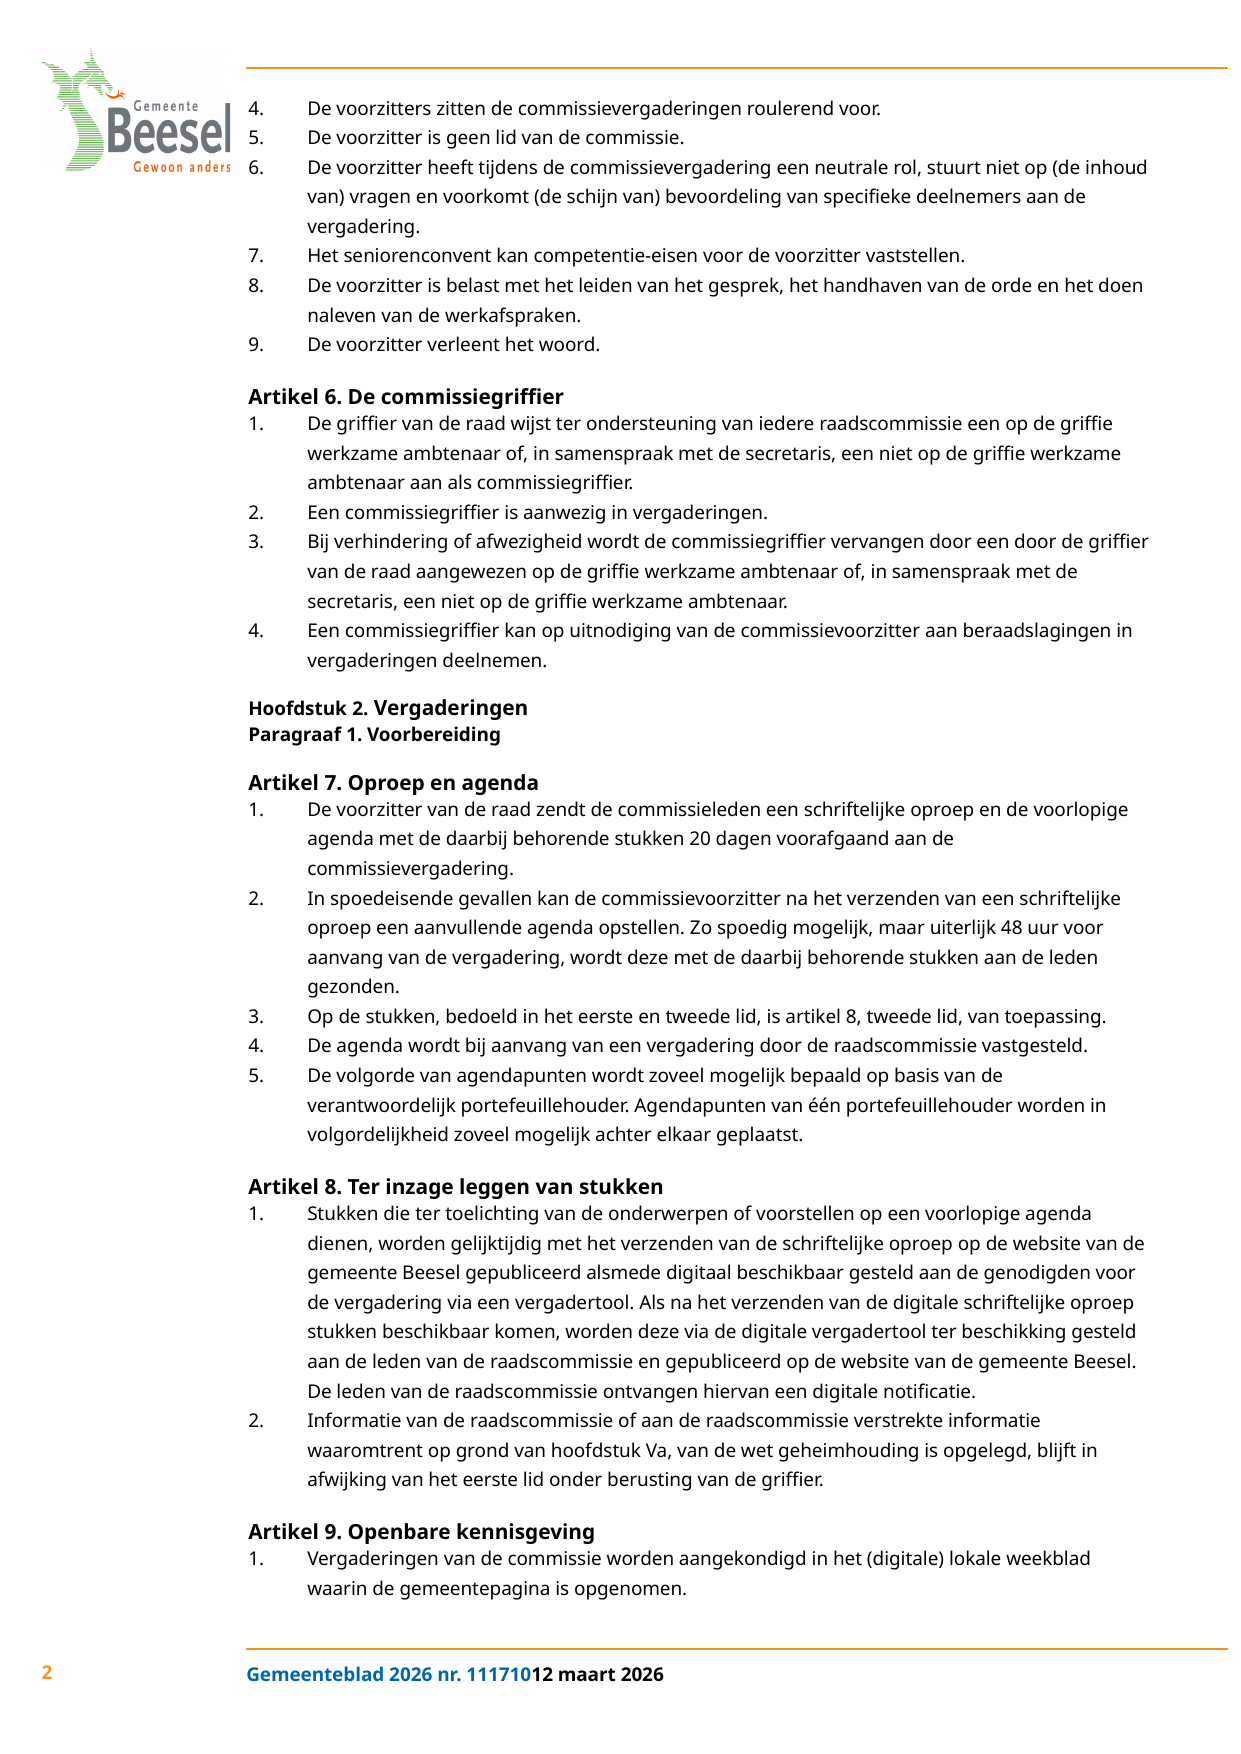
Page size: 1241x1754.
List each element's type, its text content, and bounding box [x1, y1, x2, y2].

text Hoofdstuk 2. Vergaderingen [248, 693, 1152, 721]
list In spoedeisende gevallen kan de commissievoorzitter na het verzenden van een schriftelijke oproep een aanvullende agenda opstellen. Zo spoedig mogelijk, maar uiterlijk 48 uur voor aanvang van de vergadering, wordt deze met de daarbij behorende stukken aan de leden gezonden. [248, 885, 1152, 999]
list Informatie van de raadscommissie of aan de raadscommissie verstrekte informatie waaromtrent op grond van hoofdstuk Va, van de wet geheimhouding is opgelegd, blijft in afwijking van het eerste lid onder berusting van de griffier. [248, 1407, 1152, 1492]
list Een commissiegriffier kan op uitnodiging van de commissievoorzitter aan beraadslagingen in vergaderingen deelnemen. [248, 617, 1152, 673]
list Het seniorenconvent kan competentie-eisen voor de voorzitter vaststellen. [248, 243, 1152, 268]
list Vergaderingen van de commissie worden aangekondigd in het (digitale) lokale weekblad waarin de gemeentepagina is opgenomen. [248, 1545, 1152, 1601]
picture [41, 47, 231, 172]
list De voorzitter van de raad zendt de commissieleden een schriftelijke oproep en de voorlopige agenda met de daarbij behorende stukken 20 dagen voorafgaand aan de commissievergadering. [248, 796, 1152, 881]
list Een commissiegriffier is aanwezig in vergaderingen. [248, 499, 1152, 525]
list De griffier van de raad wijst ter ondersteuning van iedere raadscommissie een op de griffie werkzame ambtenaar of, in samenspraak met de secretaris, een niet op de griffie werkzame ambtenaar aan als commissiegriffier. [248, 410, 1152, 495]
text Paragraaf 1. Voorbereiding [248, 721, 1152, 747]
text Artikel 6. De commissiegriffier [248, 382, 1152, 410]
list Op de stukken, bedoeld in het eerste en tweede lid, is artikel 8, tweede lid, van toepassing. [248, 1003, 1152, 1029]
list De voorzitter is geen lid van de commissie. [248, 124, 1152, 150]
list De agenda wordt bij aanvang van een vergadering door de raadscommissie vastgesteld. [248, 1033, 1152, 1058]
list De voorzitters zitten de commissievergaderingen roulerend voor. [248, 95, 1152, 121]
list De voorzitter is belast met het leiden van het gesprek, het handhaven van de orde en het doen naleven van de werkafspraken. [248, 272, 1152, 328]
list De voorzitter heeft tijdens de commissievergadering een neutrale rol, stuurt niet op (de inhoud van) vragen en voorkomt (de schijn van) bevoordeling van specifieke deelnemers aan de vergadering. [248, 154, 1152, 239]
text Artikel 9. Openbare kennisgeving [248, 1517, 1152, 1545]
list Bij verhindering of afwezigheid wordt de commissiegriffier vervangen door een door de griffier van de raad aangewezen op de griffie werkzame ambtenaar of, in samenspraak met de secretaris, een niet op de griffie werkzame ambtenaar. [248, 529, 1152, 613]
text Artikel 7. Oproep en agenda [248, 768, 1152, 796]
list De volgorde van agendapunten wordt zoveel mogelijk bepaald op basis van de verantwoordelijk portefeuillehouder. Agendapunten van één portefeuillehouder worden in volgordelijkheid zoveel mogelijk achter elkaar geplaatst. [248, 1062, 1152, 1147]
text Artikel 8. Ter inzage leggen van stukken [248, 1172, 1152, 1200]
list De voorzitter verleent het woord. [248, 331, 1152, 357]
list Stukken die ter toelichting van de onderwerpen of voorstellen op een voorlopige agenda dienen, worden gelijktijdig met het verzenden van de schriftelijke oproep op de website van de gemeente Beesel gepubliceerd alsmede digitaal beschikbaar gesteld aan de genodigden voor de vergadering via een vergadertool. Als na het verzenden van de digitale schriftelijke oproep stukken beschikbaar komen, worden deze via de digitale vergadertool ter beschikking gesteld aan de leden van de raadscommissie en gepubliceerd op de website van de gemeente Beesel. De leden van de raadscommissie ontvangen hiervan een digitale notificatie. [248, 1200, 1152, 1403]
